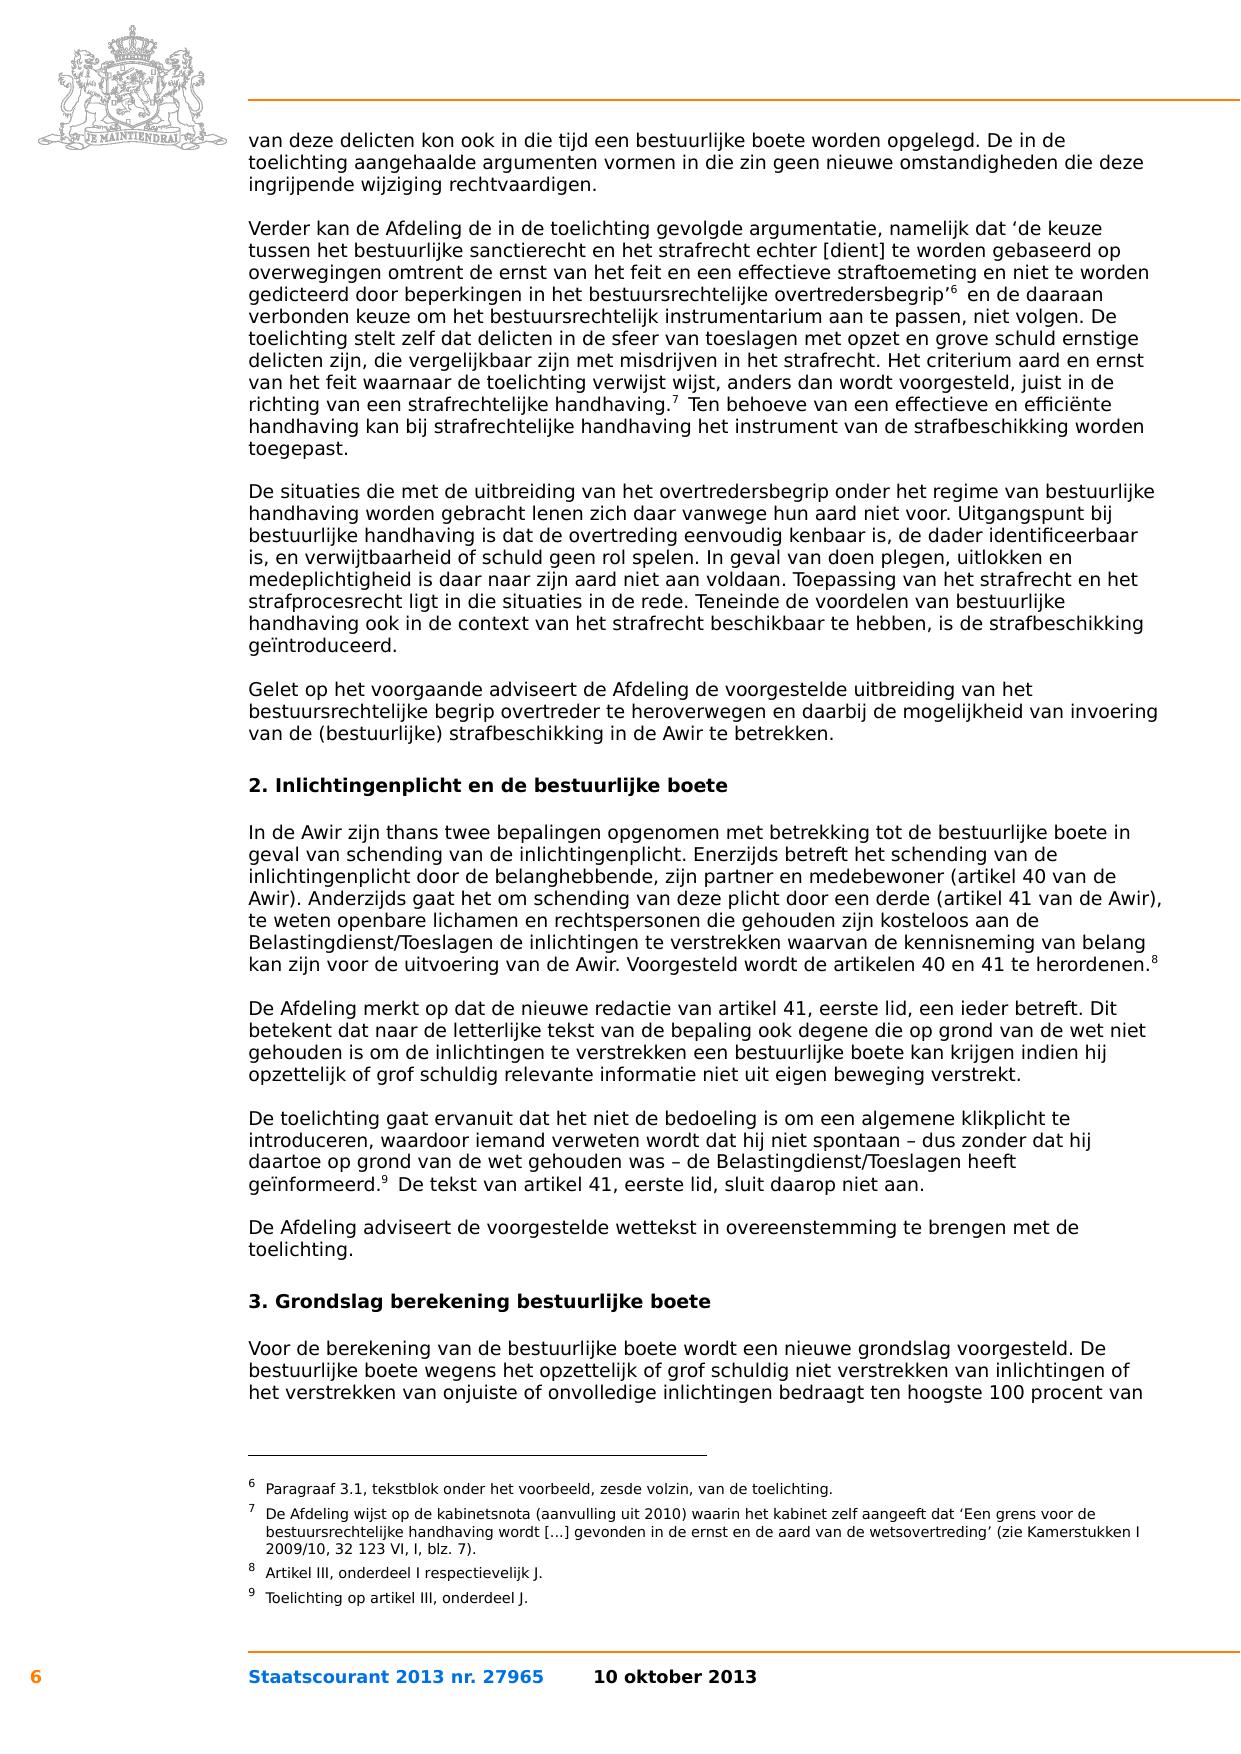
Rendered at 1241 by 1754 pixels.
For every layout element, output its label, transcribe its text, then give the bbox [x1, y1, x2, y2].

text Verder kan de Afdeling de in de toelichting gevolgde argumentatie, namelijk dat ‘de keuze tussen het bestuurlijke sanctierecht en het strafrecht echter [dient] te worden gebaseerd op overwegingen omtrent de ernst van het feit en een effectieve straftoemeting en niet te worden gedicteerd door beperkingen in het bestuursrechtelijke overtredersbegrip’ en de daaraan verbonden keuze om het bestuursrechtelijk instrumentarium aan te passen, niet volgen. De toelichting stelt zelf dat delicten in de sfeer van toeslagen met opzet en grove schuld ernstige delicten zijn, die vergelijkbaar zijn met misdrijven in het strafrecht. Het criterium aard en ernst van het feit waarnaar de toelichting verwijst wijst, anders dan wordt voorgesteld, juist in de richting van een strafrechtelijke handhaving. Ten behoeve van een effectieve en efficiënte handhaving kan bij strafrechtelijke handhaving het instrument van de strafbeschikking worden toegepast. [248, 218, 1163, 459]
text De Afdeling merkt op dat de nieuwe redactie van artikel 41, eerste lid, een ieder betreft. Dit betekent dat naar de letterlijke tekst van de bepaling ook degene die op grond van de wet niet gehouden is om de inlichtingen te verstrekken een bestuurlijke boete kan krijgen indien hij opzettelijk of grof schuldig relevante informatie niet uit eigen beweging verstrekt. [248, 998, 1163, 1086]
text Toelichting op artikel III, onderdeel J. [248, 1586, 1163, 1608]
picture [38, 25, 227, 150]
text Voor de berekening van de bestuurlijke boete wordt een nieuwe grondslag voorgesteld. De bestuurlijke boete wegens het opzettelijk of grof schuldig niet verstrekken van inlichtingen of het verstrekken van onjuiste of onvolledige inlichtingen bedraagt ten hoogste 100 procent van [248, 1338, 1163, 1404]
text Artikel III, onderdeel I respectievelijk J. [248, 1561, 1163, 1583]
text De Afdeling wijst op de kabinetsnota (aanvulling uit 2010) waarin het kabinet zelf aangeeft dat ‘Een grens voor de bestuursrechtelijke handhaving wordt [...] gevonden in de ernst en de aard van de wetsovertreding’ (zie Kamerstukken I 2009/10, 32 123 VI, I, blz. 7). [248, 1502, 1163, 1558]
subtitle 2. Inlichtingenplicht en de bestuurlijke boete [248, 775, 1163, 797]
text Gelet op het voorgaande adviseert de Afdeling de voorgestelde uitbreiding van het bestuursrechtelijke begrip overtreder te heroverwegen en daarbij de mogelijkheid van invoering van de (bestuurlijke) strafbeschikking in de Awir te betrekken. [248, 679, 1163, 745]
text De toelichting gaat ervanuit dat het niet de bedoeling is om een algemene klikplicht te introduceren, waardoor iemand verweten wordt dat hij niet spontaan – dus zonder dat hij daartoe op grond van de wet gehouden was – de Belastingdienst/Toeslagen heeft geïnformeerd. De tekst van artikel 41, eerste lid, sluit daarop niet aan. [248, 1107, 1163, 1195]
subtitle 3. Grondslag berekening bestuurlijke boete [248, 1291, 1163, 1313]
text De Afdeling adviseert de voorgestelde wettekst in overeenstemming te brengen met de toelichting. [248, 1217, 1163, 1261]
text Paragraaf 3.1, tekstblok onder het voorbeeld, zesde volzin, van de toelichting. [248, 1477, 1163, 1499]
text van deze delicten kon ook in die tijd een bestuurlijke boete worden opgelegd. De in de toelichting aangehaalde argumenten vormen in die zin geen nieuwe omstandigheden die deze ingrijpende wijziging rechtvaardigen. [248, 130, 1163, 196]
text De situaties die met de uitbreiding van het overtredersbegrip onder het regime van bestuurlijke handhaving worden gebracht lenen zich daar vanwege hun aard niet voor. Uitgangspunt bij bestuurlijke handhaving is dat de overtreding eenvoudig kenbaar is, de dader identificeerbaar is, en verwijtbaarheid of schuld geen rol spelen. In geval van doen plegen, uitlokken en medeplichtigheid is daar naar zijn aard niet aan voldaan. Toepassing van het strafrecht en het strafprocesrecht ligt in die situaties in de rede. Teneinde de voordelen van bestuurlijke handhaving ook in de context van het strafrecht beschikbaar te hebben, is de strafbeschikking geïntroduceerd. [248, 481, 1163, 657]
text In de Awir zijn thans twee bepalingen opgenomen met betrekking tot de bestuurlijke boete in geval van schending van de inlichtingenplicht. Enerzijds betreft het schending van de inlichtingenplicht door de belanghebbende, zijn partner en medebewoner (artikel 40 van de Awir). Anderzijds gaat het om schending van deze plicht door een derde (artikel 41 van de Awir), te weten openbare lichamen en rechtspersonen die gehouden zijn kosteloos aan de Belastingdienst/Toeslagen de inlichtingen te verstrekken waarvan de kennisneming van belang kan zijn voor de uitvoering van de Awir. Voorgesteld wordt de artikelen 40 en 41 te herordenen. [248, 822, 1163, 976]
